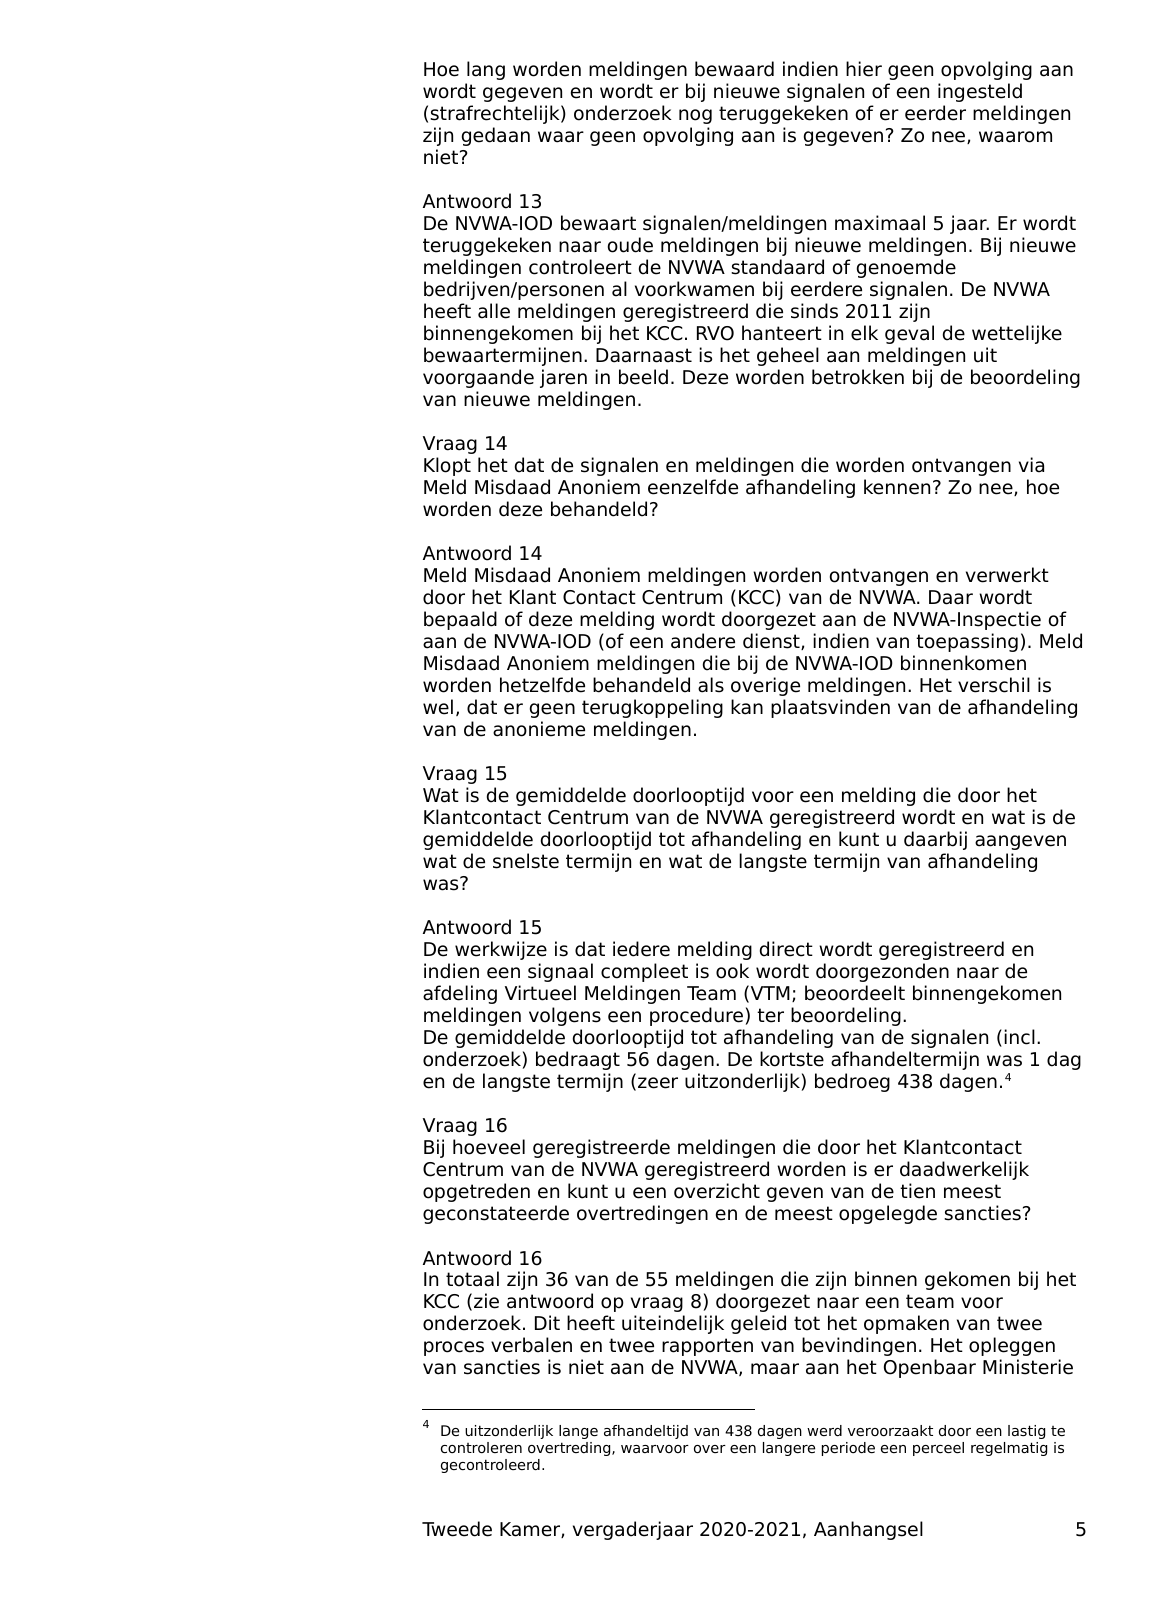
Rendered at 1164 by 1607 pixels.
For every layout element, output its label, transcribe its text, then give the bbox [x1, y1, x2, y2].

text Klopt het dat de signalen en meldingen die worden ontvangen via Meld Misdaad Anoniem eenzelfde afhandeling kennen? Zo nee, hoe worden deze behandeld? [422, 455, 1087, 521]
text Antwoord 13 [422, 191, 1087, 213]
text Hoe lang worden meldingen bewaard indien hier geen opvolging aan wordt gegeven en wordt er bij nieuwe signalen of een ingesteld (strafrechtelijk) onderzoek nog teruggekeken of er eerder meldingen zijn gedaan waar geen opvolging aan is gegeven? Zo nee, waarom niet? [422, 59, 1087, 169]
text Vraag 15 [422, 763, 1087, 785]
text Antwoord 15 [422, 917, 1087, 939]
text Vraag 16 [422, 1115, 1087, 1137]
text In totaal zijn 36 van de 55 meldingen die zijn binnen gekomen bij het KCC (zie antwoord op vraag 8) doorgezet naar een team voor onderzoek. Dit heeft uiteindelijk geleid tot het opmaken van twee proces verbalen en twee rapporten van bevindingen. Het opleggen van sancties is niet aan de NVWA, maar aan het Openbaar Ministerie [422, 1269, 1087, 1379]
text De gemiddelde doorlooptijd tot afhandeling van de signalen (incl. onderzoek) bedraagt 56 dagen. De kortste afhandeltermijn was 1 dag en de langste termijn (zeer uitzonderlijk) bedroeg 438 dagen. [422, 1027, 1087, 1093]
text De werkwijze is dat iedere melding direct wordt geregistreerd en indien een signaal compleet is ook wordt doorgezonden naar de afdeling Virtueel Meldingen Team (VTM; beoordeelt binnengekomen meldingen volgens een procedure) ter beoordeling. [422, 939, 1087, 1027]
text De uitzonderlijk lange afhandeltijd van 438 dagen werd veroorzaakt door een lastig te controleren overtreding, waarvoor over een langere periode een perceel regelmatig is gecontroleerd. [422, 1418, 1087, 1474]
text Bij hoeveel geregistreerde meldingen die door het Klantcontact Centrum van de NVWA geregistreerd worden is er daadwerkelijk opgetreden en kunt u een overzicht geven van de tien meest geconstateerde overtredingen en de meest opgelegde sancties? [422, 1137, 1087, 1225]
text Vraag 14 [422, 433, 1087, 455]
text De NVWA-IOD bewaart signalen/meldingen maximaal 5 jaar. Er wordt teruggekeken naar oude meldingen bij nieuwe meldingen. Bij nieuwe meldingen controleert de NVWA standaard of genoemde bedrijven/personen al voorkwamen bij eerdere signalen. De NVWA heeft alle meldingen geregistreerd die sinds 2011 zijn binnengekomen bij het KCC. RVO hanteert in elk geval de wettelijke bewaartermijnen. Daarnaast is het geheel aan meldingen uit voorgaande jaren in beeld. Deze worden betrokken bij de beoordeling van nieuwe meldingen. [422, 213, 1087, 411]
text Meld Misdaad Anoniem meldingen worden ontvangen en verwerkt door het Klant Contact Centrum (KCC) van de NVWA. Daar wordt bepaald of deze melding wordt doorgezet aan de NVWA-Inspectie of aan de NVWA-IOD (of een andere dienst, indien van toepassing). Meld Misdaad Anoniem meldingen die bij de NVWA-IOD binnenkomen worden hetzelfde behandeld als overige meldingen. Het verschil is wel, dat er geen terugkoppeling kan plaatsvinden van de afhandeling van de anonieme meldingen. [422, 565, 1087, 741]
text Antwoord 16 [422, 1247, 1087, 1269]
text Antwoord 14 [422, 543, 1087, 565]
text Wat is de gemiddelde doorlooptijd voor een melding die door het Klantcontact Centrum van de NVWA geregistreerd wordt en wat is de gemiddelde doorlooptijd tot afhandeling en kunt u daarbij aangeven wat de snelste termijn en wat de langste termijn van afhandeling was? [422, 785, 1087, 895]
